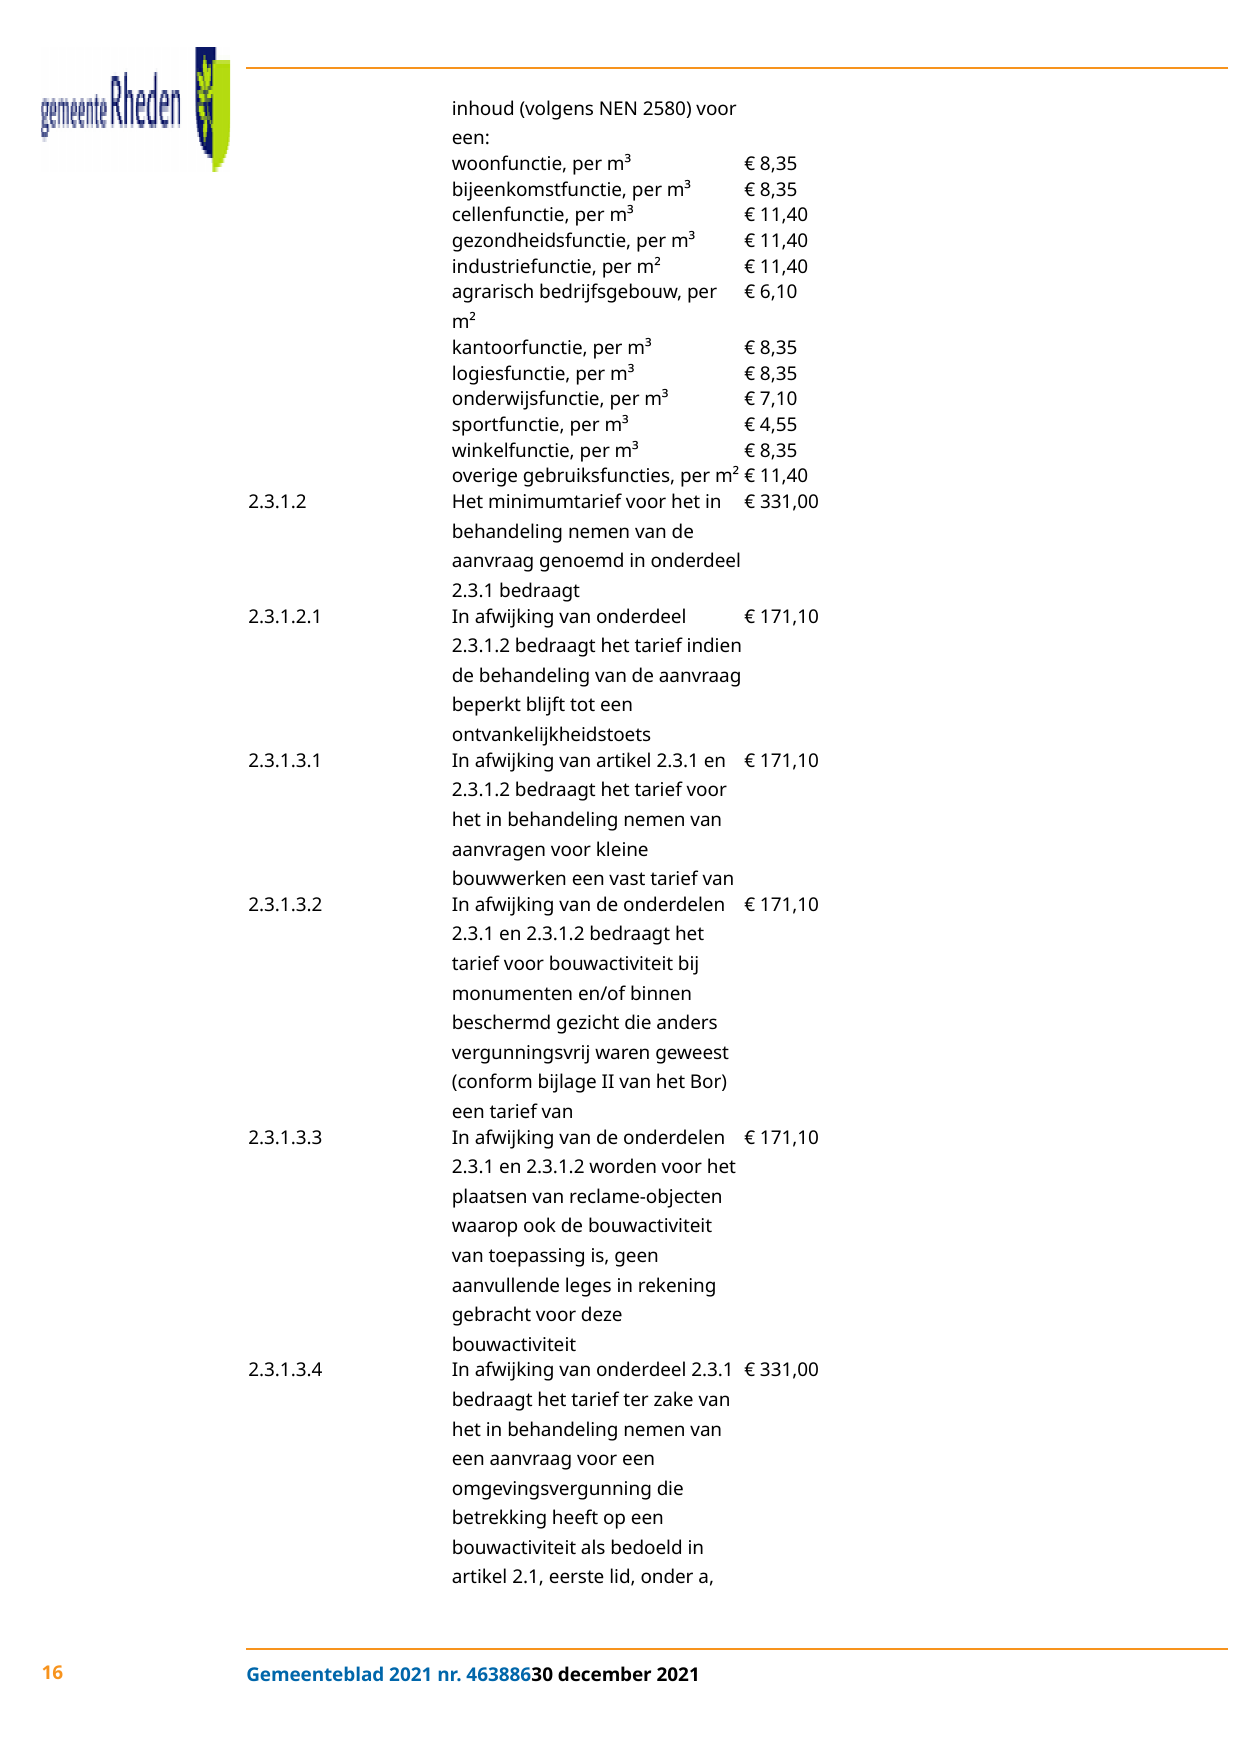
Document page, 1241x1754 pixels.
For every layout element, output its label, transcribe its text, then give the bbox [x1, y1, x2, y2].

table_cell woonfunctie, per m³ [452, 150, 744, 176]
table_cell [248, 437, 452, 463]
table_cell In afwijking van de onderdelen 2.3.1 en 2.3.1.2 bedraagt het tarief voor bouwactiviteit bij monumenten en/of binnen beschermd gezicht die anders vergunningsvrij waren geweest (conform bijlage II van het Bor) een tarief van [452, 891, 744, 1124]
table_cell € 8,35 [744, 150, 948, 176]
table_cell € 8,35 [744, 176, 948, 202]
table_cell In afwijking van artikel 2.3.1 en 2.3.1.2 bedraagt het tarief voor het in behandeling nemen van aanvragen voor kleine bouwwerken een vast tarief van [452, 747, 744, 891]
table_cell [248, 150, 452, 176]
table_cell inhoud (volgens NEN 2580) voor een: [452, 95, 744, 150]
table_cell In afwijking van de onderdelen 2.3.1 en 2.3.1.2 worden voor het plaatsen van reclame-objecten waarop ook de bouwactiviteit van toepassing is, geen aanvullende leges in rekening gebracht voor deze bouwactiviteit [452, 1124, 744, 1357]
table_cell [248, 463, 452, 488]
table_cell 2.3.1.2 [248, 489, 452, 603]
table_cell industriefunctie, per m² [452, 253, 744, 279]
table_cell overige gebruiksfuncties, per m² [452, 463, 744, 488]
table_cell 2.3.1.3.3 [248, 1124, 452, 1357]
table_cell onderwijsfunctie, per m³ [452, 386, 744, 411]
table_cell In afwijking van onderdeel 2.3.1.2 bedraagt het tarief indien de behandeling van de aanvraag beperkt blijft tot een ontvankelijkheidstoets [452, 603, 744, 747]
table_cell gezondheidsfunctie, per m³ [452, 227, 744, 253]
table_cell [248, 227, 452, 253]
table_cell € 4,55 [744, 411, 948, 437]
table_cell Het minimumtarief voor het in behandeling nemen van de aanvraag genoemd in onderdeel 2.3.1 bedraagt [452, 489, 744, 603]
table_cell € 11,40 [744, 227, 948, 253]
table_cell bijeenkomstfunctie, per m³ [452, 176, 744, 202]
table_cell [248, 386, 452, 411]
table_cell € 6,10 [744, 279, 948, 334]
table_cell [248, 176, 452, 202]
table_cell € 171,10 [744, 1124, 948, 1357]
table_cell € 331,00 [744, 1357, 948, 1589]
table_cell € 8,35 [744, 360, 948, 386]
table_cell € 11,40 [744, 463, 948, 488]
table_cell kantoorfunctie, per m³ [452, 334, 744, 360]
table_cell agrarisch bedrijfsgebouw, per m² [452, 279, 744, 334]
table_cell cellenfunctie, per m³ [452, 202, 744, 227]
table_cell [248, 279, 452, 334]
table_cell € 8,35 [744, 437, 948, 463]
table_cell [248, 253, 452, 279]
table_cell € 7,10 [744, 386, 948, 411]
table_cell € 331,00 [744, 489, 948, 603]
table_cell sportfunctie, per m³ [452, 411, 744, 437]
table_cell In afwijking van onderdeel 2.3.1 bedraagt het tarief ter zake van het in behandeling nemen van een aanvraag voor een omgevingsvergunning die betrekking heeft op een bouwactiviteit als bedoeld in artikel 2.1, eerste lid, onder a, [452, 1357, 744, 1589]
table_cell winkelfunctie, per m³ [452, 437, 744, 463]
table_cell € 11,40 [744, 253, 948, 279]
picture [41, 47, 231, 172]
table_cell 2.3.1.3.2 [248, 891, 452, 1124]
table_cell [248, 95, 452, 150]
table_cell [744, 95, 948, 150]
table_cell [248, 334, 452, 360]
table_cell € 171,10 [744, 603, 948, 747]
table_cell € 171,10 [744, 891, 948, 1124]
table_cell [248, 411, 452, 437]
table_cell [248, 360, 452, 386]
table_cell € 8,35 [744, 334, 948, 360]
table_cell 2.3.1.3.4 [248, 1357, 452, 1589]
table_cell 2.3.1.2.1 [248, 603, 452, 747]
table_cell logiesfunctie, per m³ [452, 360, 744, 386]
table_cell [248, 202, 452, 227]
table_cell 2.3.1.3.1 [248, 747, 452, 891]
table_cell € 11,40 [744, 202, 948, 227]
table_cell € 171,10 [744, 747, 948, 891]
